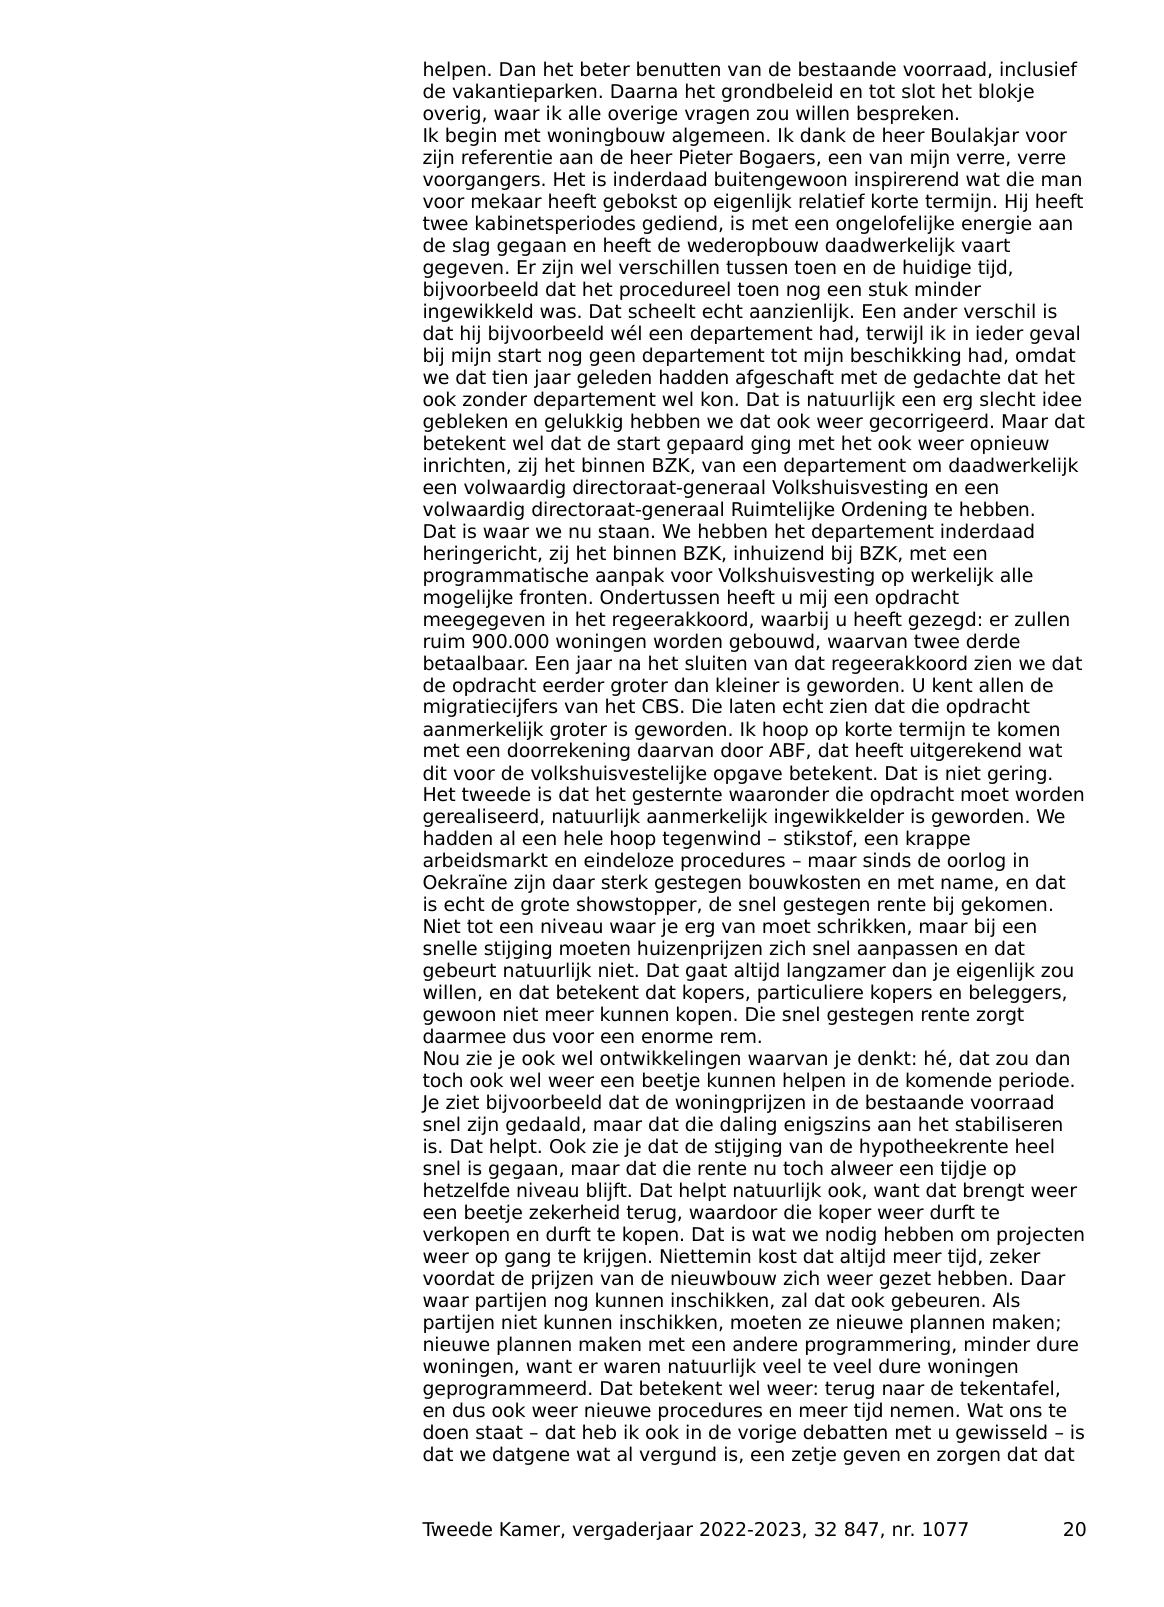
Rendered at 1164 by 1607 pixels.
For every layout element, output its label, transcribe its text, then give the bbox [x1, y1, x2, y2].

text Nou zie je ook wel ontwikkelingen waarvan je denkt: hé, dat zou dan toch ook wel weer een beetje kunnen helpen in de komende periode. Je ziet bijvoorbeeld dat de woningprijzen in de bestaande voorraad snel zijn gedaald, maar dat die daling enigszins aan het stabiliseren is. Dat helpt. Ook zie je dat de stijging van de hypotheekrente heel snel is gegaan, maar dat die rente nu toch alweer een tijdje op hetzelfde niveau blijft. Dat helpt natuurlijk ook, want dat brengt weer een beetje zekerheid terug, waardoor die koper weer durft te verkopen en durft te kopen. Dat is wat we nodig hebben om projecten weer op gang te krijgen. Niettemin kost dat altijd meer tijd, zeker voordat de prijzen van de nieuwbouw zich weer gezet hebben. Daar waar partijen nog kunnen inschikken, zal dat ook gebeuren. Als partijen niet kunnen inschikken, moeten ze nieuwe plannen maken; nieuwe plannen maken met een andere programmering, minder dure woningen, want er waren natuurlijk veel te veel dure woningen geprogrammeerd. Dat betekent wel weer: terug naar de tekentafel, en dus ook weer nieuwe procedures en meer tijd nemen. Wat ons te doen staat – dat heb ik ook in de vorige debatten met u gewisseld – is dat we datgene wat al vergund is, een zetje geven en zorgen dat dat [422, 1048, 1087, 1466]
text helpen. Dan het beter benutten van de bestaande voorraad, inclusief de vakantieparken. Daarna het grondbeleid en tot slot het blokje overig, waar ik alle overige vragen zou willen bespreken. [422, 59, 1087, 125]
text Ik begin met woningbouw algemeen. Ik dank de heer Boulakjar voor zijn referentie aan de heer Pieter Bogaers, een van mijn verre, verre voorgangers. Het is inderdaad buitengewoon inspirerend wat die man voor mekaar heeft gebokst op eigenlijk relatief korte termijn. Hij heeft twee kabinetsperiodes gediend, is met een ongelofelijke energie aan de slag gegaan en heeft de wederopbouw daadwerkelijk vaart gegeven. Er zijn wel verschillen tussen toen en de huidige tijd, bijvoorbeeld dat het procedureel toen nog een stuk minder ingewikkeld was. Dat scheelt echt aanzienlijk. Een ander verschil is dat hij bijvoorbeeld wél een departement had, terwijl ik in ieder geval bij mijn start nog geen departement tot mijn beschikking had, omdat we dat tien jaar geleden hadden afgeschaft met de gedachte dat het ook zonder departement wel kon. Dat is natuurlijk een erg slecht idee gebleken en gelukkig hebben we dat ook weer gecorrigeerd. Maar dat betekent wel dat de start gepaard ging met het ook weer opnieuw inrichten, zij het binnen BZK, van een departement om daadwerkelijk een volwaardig directoraat-generaal Volkshuisvesting en een volwaardig directoraat-generaal Ruimtelijke Ordening te hebben. [422, 125, 1087, 521]
text Het tweede is dat het gesternte waaronder die opdracht moet worden gerealiseerd, natuurlijk aanmerkelijk ingewikkelder is geworden. We hadden al een hele hoop tegenwind – stikstof, een krappe arbeidsmarkt en eindeloze procedures – maar sinds de oorlog in Oekraïne zijn daar sterk gestegen bouwkosten en met name, en dat is echt de grote showstopper, de snel gestegen rente bij gekomen. Niet tot een niveau waar je erg van moet schrikken, maar bij een snelle stijging moeten huizenprijzen zich snel aanpassen en dat gebeurt natuurlijk niet. Dat gaat altijd langzamer dan je eigenlijk zou willen, en dat betekent dat kopers, particuliere kopers en beleggers, gewoon niet meer kunnen kopen. Die snel gestegen rente zorgt daarmee dus voor een enorme rem. [422, 784, 1087, 1048]
text Dat is waar we nu staan. We hebben het departement inderdaad heringericht, zij het binnen BZK, inhuizend bij BZK, met een programmatische aanpak voor Volkshuisvesting op werkelijk alle mogelijke fronten. Ondertussen heeft u mij een opdracht meegegeven in het regeerakkoord, waarbij u heeft gezegd: er zullen ruim 900.000 woningen worden gebouwd, waarvan twee derde betaalbaar. Een jaar na het sluiten van dat regeerakkoord zien we dat de opdracht eerder groter dan kleiner is geworden. U kent allen de migratiecijfers van het CBS. Die laten echt zien dat die opdracht aanmerkelijk groter is geworden. Ik hoop op korte termijn te komen met een doorrekening daarvan door ABF, dat heeft uitgerekend wat dit voor de volkshuisvestelijke opgave betekent. Dat is niet gering. [422, 521, 1087, 784]
